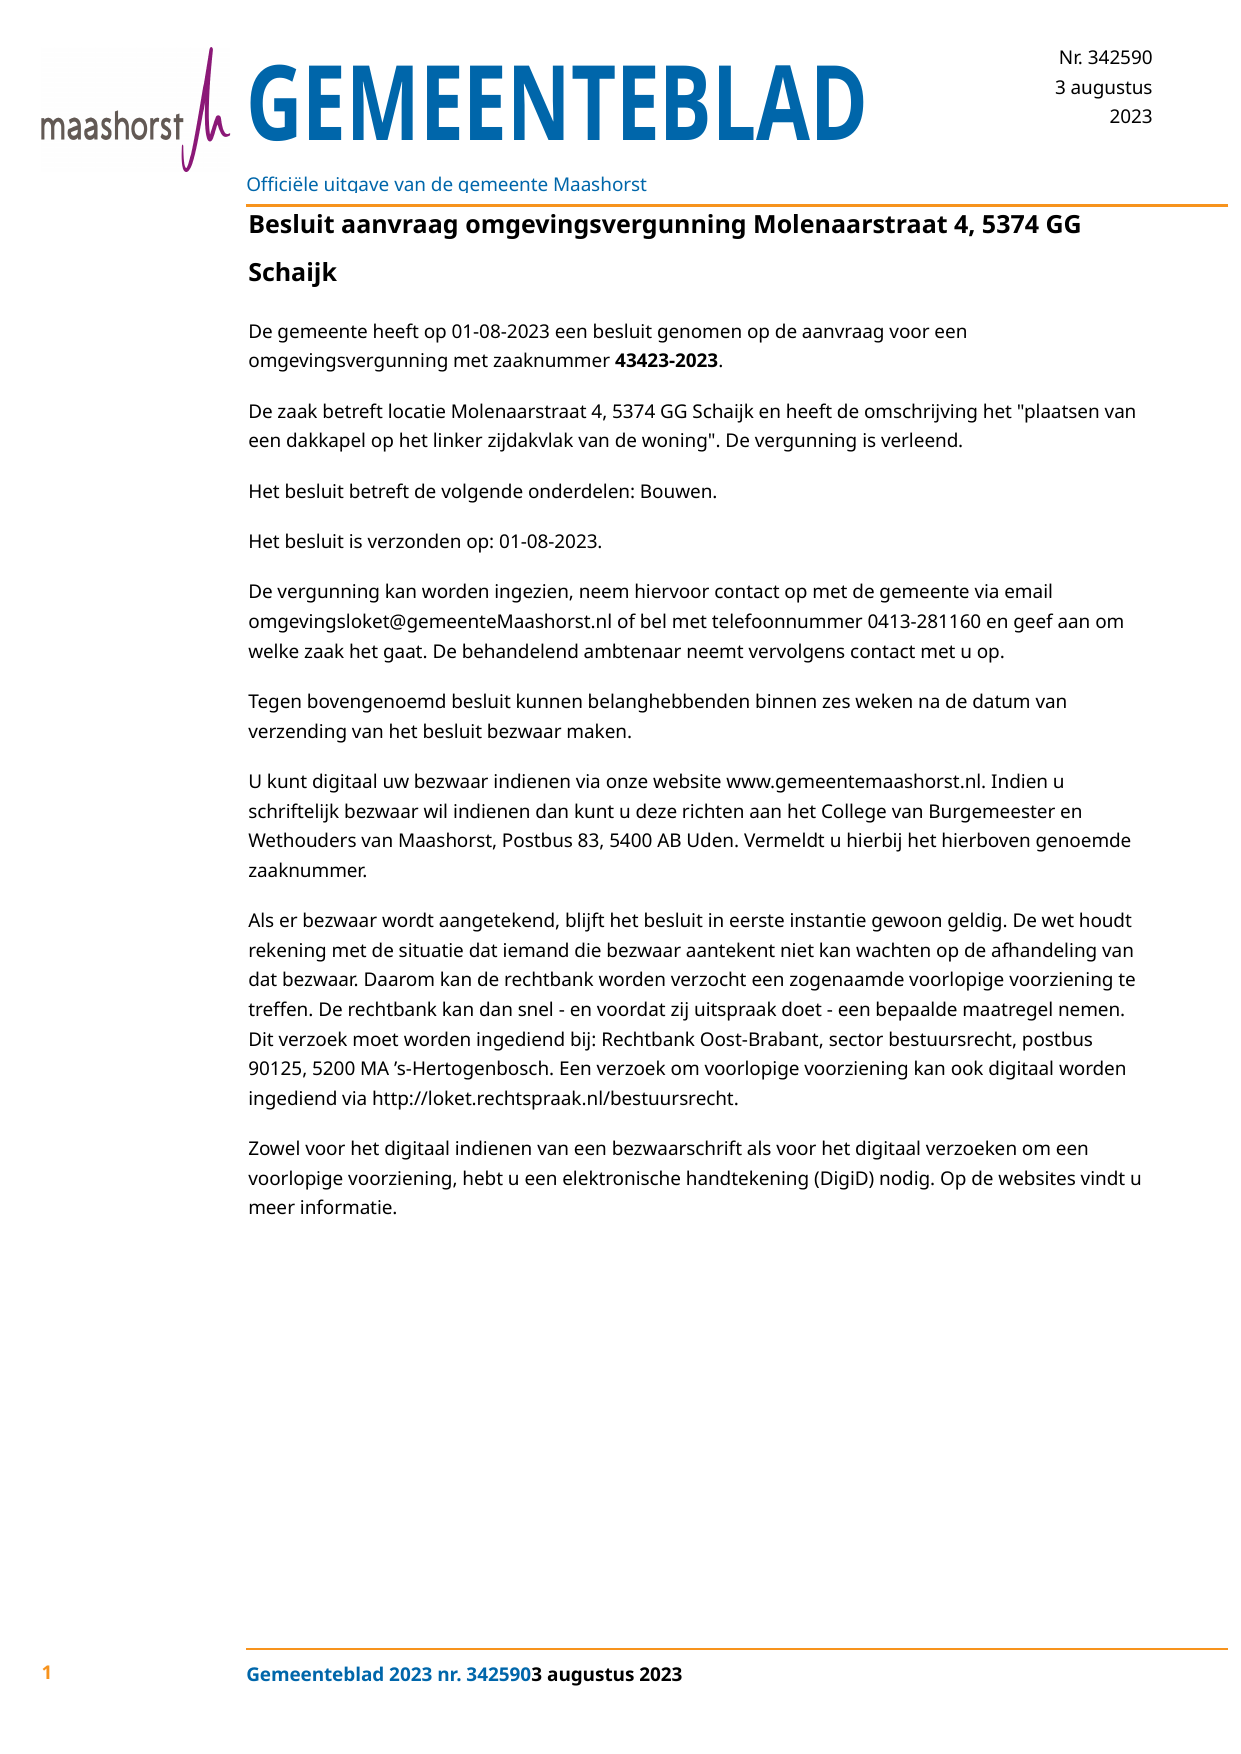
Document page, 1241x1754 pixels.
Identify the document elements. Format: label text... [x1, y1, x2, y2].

text Het besluit is verzonden op: 01-08-2023. [248, 528, 1152, 554]
text De gemeente heeft op 01-08-2023 een besluit genomen op de aanvraag voor een omgevingsvergunning met zaaknummer 43423-2023. [248, 318, 1152, 373]
text Besluit aanvraag omgevingsvergunning Molenaarstraat 4, 5374 GG Schaijk [248, 207, 1152, 288]
text De vergunning kan worden ingezien, neem hiervoor contact op met de gemeente via email omgevingsloket@gemeenteMaashorst.nl of bel met telefoonnummer 0413-281160 en geef aan om welke zaak het gaat. De behandelend ambtenaar neemt vervolgens contact met u op. [248, 579, 1152, 664]
text Tegen bovengenoemd besluit kunnen belanghebbenden binnen zes weken na de datum van verzending van het besluit bezwaar maken. [248, 688, 1152, 744]
text Het besluit betreft de volgende onderdelen: Bouwen. [248, 478, 1152, 504]
text Als er bezwaar wordt aangetekend, blijft het besluit in eerste instantie gewoon geldig. De wet houdt rekening met de situatie dat iemand die bezwaar aantekent niet kan wachten op de afhandeling van dat bezwaar. Daarom kan de rechtbank worden verzocht een zogenaamde voorlopige voorziening te treffen. De rechtbank kan dan snel - en voordat zij uitspraak doet - een bepaalde maatregel nemen. Dit verzoek moet worden ingediend bij: Rechtbank Oost-Brabant, sector bestuursrecht, postbus 90125, 5200 MA ’s-Hertogenbosch. Een verzoek om voorlopige voorziening kan ook digitaal worden ingediend via http://loket.rechtspraak.nl/bestuursrecht. [248, 907, 1152, 1111]
text U kunt digitaal uw bezwaar indienen via onze website www.gemeentemaashorst.nl. Indien u schriftelijk bezwaar wil indienen dan kunt u deze richten aan het College van Burgemeester en Wethouders van Maashorst, Postbus 83, 5400 AB Uden. Vermeldt u hierbij het hierboven genoemde zaaknummer. [248, 768, 1152, 883]
text Zowel voor het digitaal indienen van een bezwaarschrift als voor het digitaal verzoeken om een voorlopige voorziening, hebt u een elektronische handtekening (DigiD) nodig. Op de websites vindt u meer informatie. [248, 1135, 1152, 1220]
picture [41, 47, 231, 172]
text De zaak betreft locatie Molenaarstraat 4, 5374 GG Schaijk en heeft de omschrijving het "plaatsen van een dakkapel op het linker zijdakvlak van de woning". De vergunning is verleend. [248, 398, 1152, 453]
